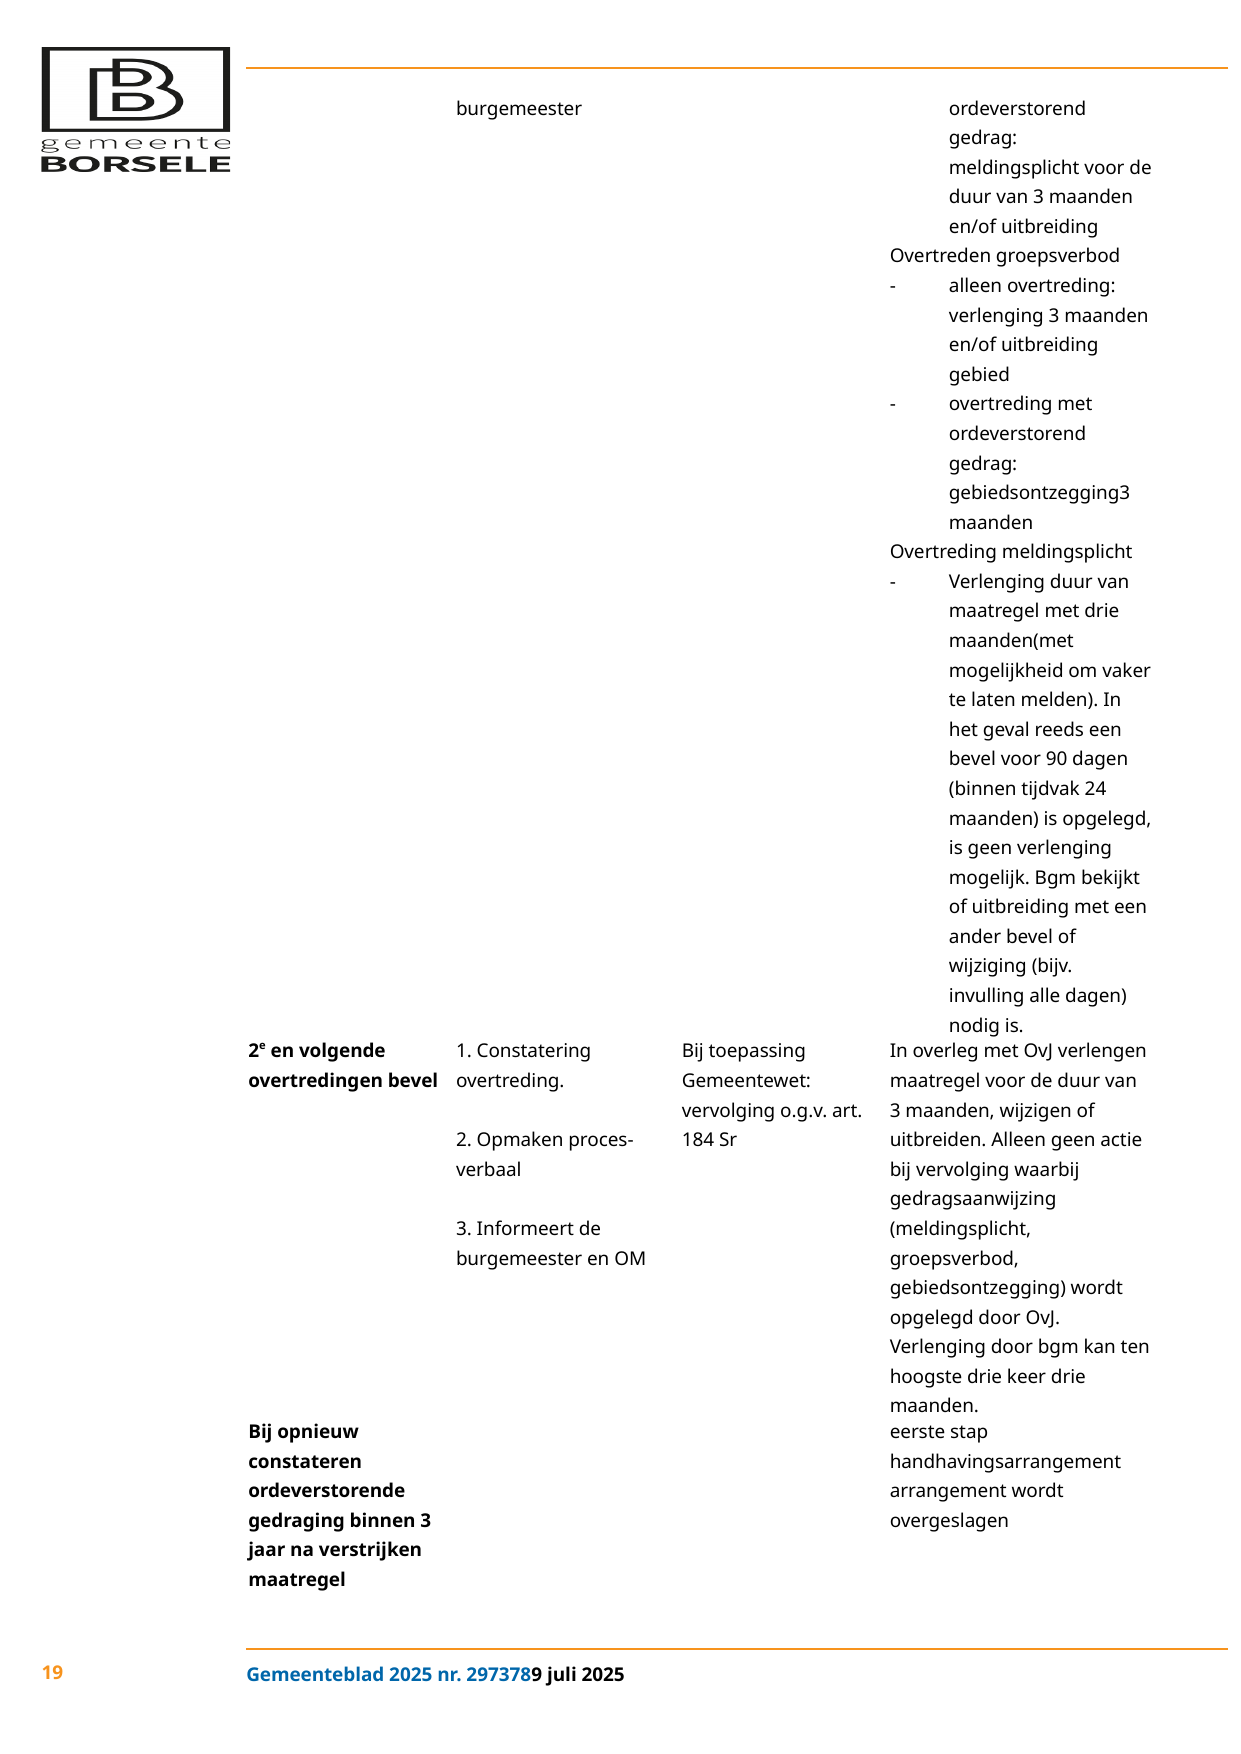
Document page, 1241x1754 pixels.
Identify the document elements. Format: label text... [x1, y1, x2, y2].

table_cell [682, 1418, 889, 1592]
table_cell burgemeester [456, 95, 682, 1038]
table_cell 1. Constatering overtreding. 2. Opmaken proces-verbaal 3. Informeert de burgemeester en OM [456, 1038, 682, 1418]
table_cell ordeverstorend gedrag: meldingsplicht voor de duur van 3 maanden en/of uitbreiding Overtreden groepsverbod alleen overtreding: verlenging 3 maanden en/of uitbreiding gebied overtreding met ordeverstorend gedrag: gebiedsontzegging3 maanden Overtreding meldingsplicht Verlenging duur van maatregel met drie maanden(met mogelijkheid om vaker te laten melden). In het geval reeds een bevel voor 90 dagen (binnen tijdvak 24 maanden) is opgelegd, is geen verlenging mogelijk. Bgm bekijkt of uitbreiding met een ander bevel of wijziging (bijv. invulling alle dagen) nodig is. [890, 95, 1152, 1038]
table_cell [456, 1418, 682, 1592]
table_cell [682, 95, 889, 1038]
table_cell [248, 95, 456, 1038]
table_cell In overleg met OvJ verlengen maatregel voor de duur van 3 maanden, wijzigen of uitbreiden. Alleen geen actie bij vervolging waarbij gedragsaanwijzing (meldingsplicht, groepsverbod, gebiedsontzegging) wordt opgelegd door OvJ. Verlenging door bgm kan ten hoogste drie keer drie maanden. [890, 1038, 1152, 1418]
table_cell Bij opnieuw constateren ordeverstorende gedraging binnen 3 jaar na verstrijken maatregel [248, 1418, 456, 1592]
table_cell Bij toepassing Gemeentewet: vervolging o.g.v. art. 184 Sr [682, 1038, 889, 1418]
table_cell eerste stap handhavingsarrangement arrangement wordt overgeslagen [890, 1418, 1152, 1592]
picture [41, 47, 231, 172]
table_cell 2e en volgende overtredingen bevel [248, 1038, 456, 1418]
